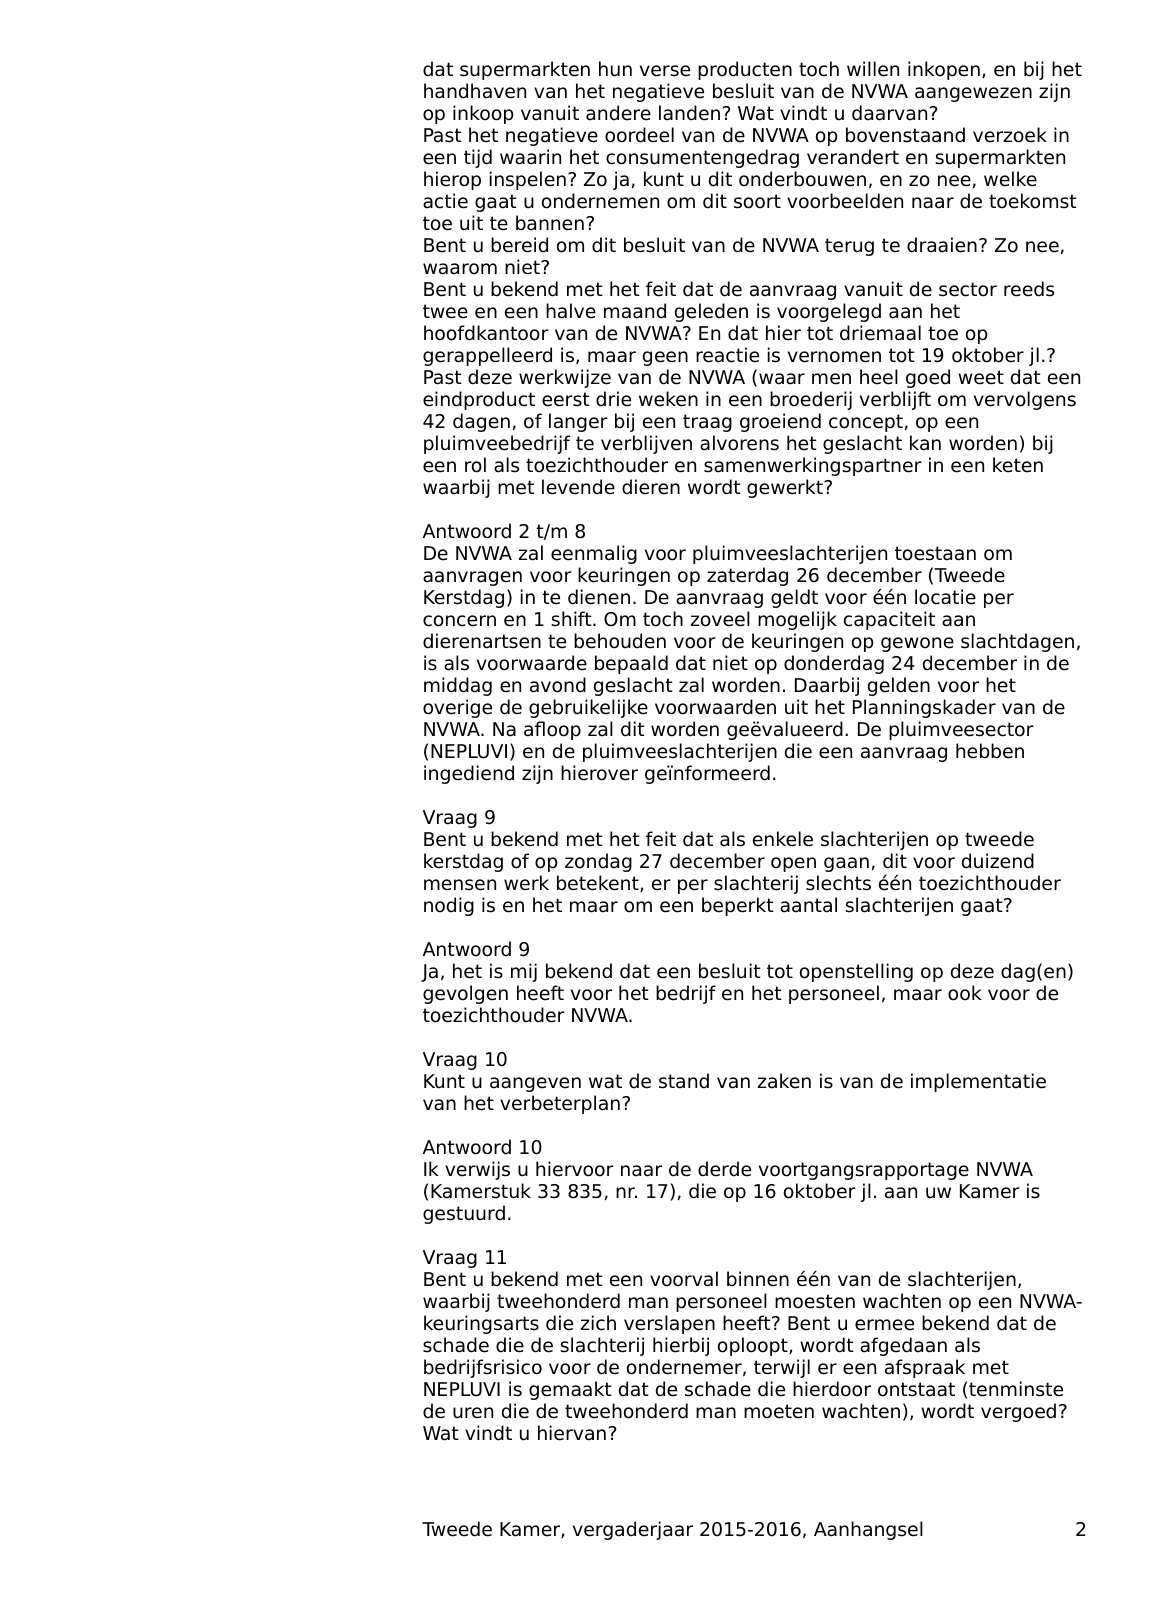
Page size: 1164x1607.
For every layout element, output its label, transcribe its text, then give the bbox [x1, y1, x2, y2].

text Antwoord 10 [422, 1137, 1087, 1159]
text Ja, het is mij bekend dat een besluit tot openstelling op deze dag(en) gevolgen heeft voor het bedrijf en het personeel, maar ook voor de toezichthouder NVWA. [422, 961, 1087, 1027]
text De NVWA zal eenmalig voor pluimveeslachterijen toestaan om aanvragen voor keuringen op zaterdag 26 december (Tweede Kerstdag) in te dienen. De aanvraag geldt voor één locatie per concern en 1 shift. Om toch zoveel mogelijk capaciteit aan dierenartsen te behouden voor de keuringen op gewone slachtdagen, is als voorwaarde bepaald dat niet op donderdag 24 december in de middag en avond geslacht zal worden. Daarbij gelden voor het overige de gebruikelijke voorwaarden uit het Planningskader van de NVWA. Na afloop zal dit worden geëvalueerd. De pluimveesector (NEPLUVI) en de pluimveeslachterijen die een aanvraag hebben ingediend zijn hierover geïnformeerd. [422, 543, 1087, 784]
text Bent u bereid om dit besluit van de NVWA terug te draaien? Zo nee, waarom niet? [422, 235, 1087, 279]
text dat supermarkten hun verse producten toch willen inkopen, en bij het handhaven van het negatieve besluit van de NVWA aangewezen zijn op inkoop vanuit andere landen? Wat vindt u daarvan? [422, 59, 1087, 125]
text Bent u bekend met een voorval binnen één van de slachterijen, waarbij tweehonderd man personeel moesten wachten op een NVWA-keuringsarts die zich verslapen heeft? Bent u ermee bekend dat de schade die de slachterij hierbij oploopt, wordt afgedaan als bedrijfsrisico voor de ondernemer, terwijl er een afspraak met NEPLUVI is gemaakt dat de schade die hierdoor ontstaat (tenminste de uren die de tweehonderd man moeten wachten), wordt vergoed? Wat vindt u hiervan? [422, 1269, 1087, 1445]
text Past het negatieve oordeel van de NVWA op bovenstaand verzoek in een tijd waarin het consumentengedrag verandert en supermarkten hierop inspelen? Zo ja, kunt u dit onderbouwen, en zo nee, welke actie gaat u ondernemen om dit soort voorbeelden naar de toekomst toe uit te bannen? [422, 125, 1087, 235]
text Vraag 10 [422, 1049, 1087, 1071]
text Bent u bekend met het feit dat als enkele slachterijen op tweede kerstdag of op zondag 27 december open gaan, dit voor duizend mensen werk betekent, er per slachterij slechts één toezichthouder nodig is en het maar om een beperkt aantal slachterijen gaat? [422, 829, 1087, 917]
text Bent u bekend met het feit dat de aanvraag vanuit de sector reeds twee en een halve maand geleden is voorgelegd aan het hoofdkantoor van de NVWA? En dat hier tot driemaal toe op gerappelleerd is, maar geen reactie is vernomen tot 19 oktober jl.? Past deze werkwijze van de NVWA (waar men heel goed weet dat een eindproduct eerst drie weken in een broederij verblijft om vervolgens 42 dagen, of langer bij een traag groeiend concept, op een pluimveebedrijf te verblijven alvorens het geslacht kan worden) bij een rol als toezichthouder en samenwerkingspartner in een keten waarbij met levende dieren wordt gewerkt? [422, 279, 1087, 499]
text Kunt u aangeven wat de stand van zaken is van de implementatie van het verbeterplan? [422, 1071, 1087, 1115]
text Vraag 9 [422, 807, 1087, 829]
text Ik verwijs u hiervoor naar de derde voortgangsrapportage NVWA (Kamerstuk 33 835, nr. 17), die op 16 oktober jl. aan uw Kamer is gestuurd. [422, 1159, 1087, 1225]
text Antwoord 2 t/m 8 [422, 521, 1087, 543]
text Vraag 11 [422, 1247, 1087, 1269]
text Antwoord 9 [422, 939, 1087, 961]
